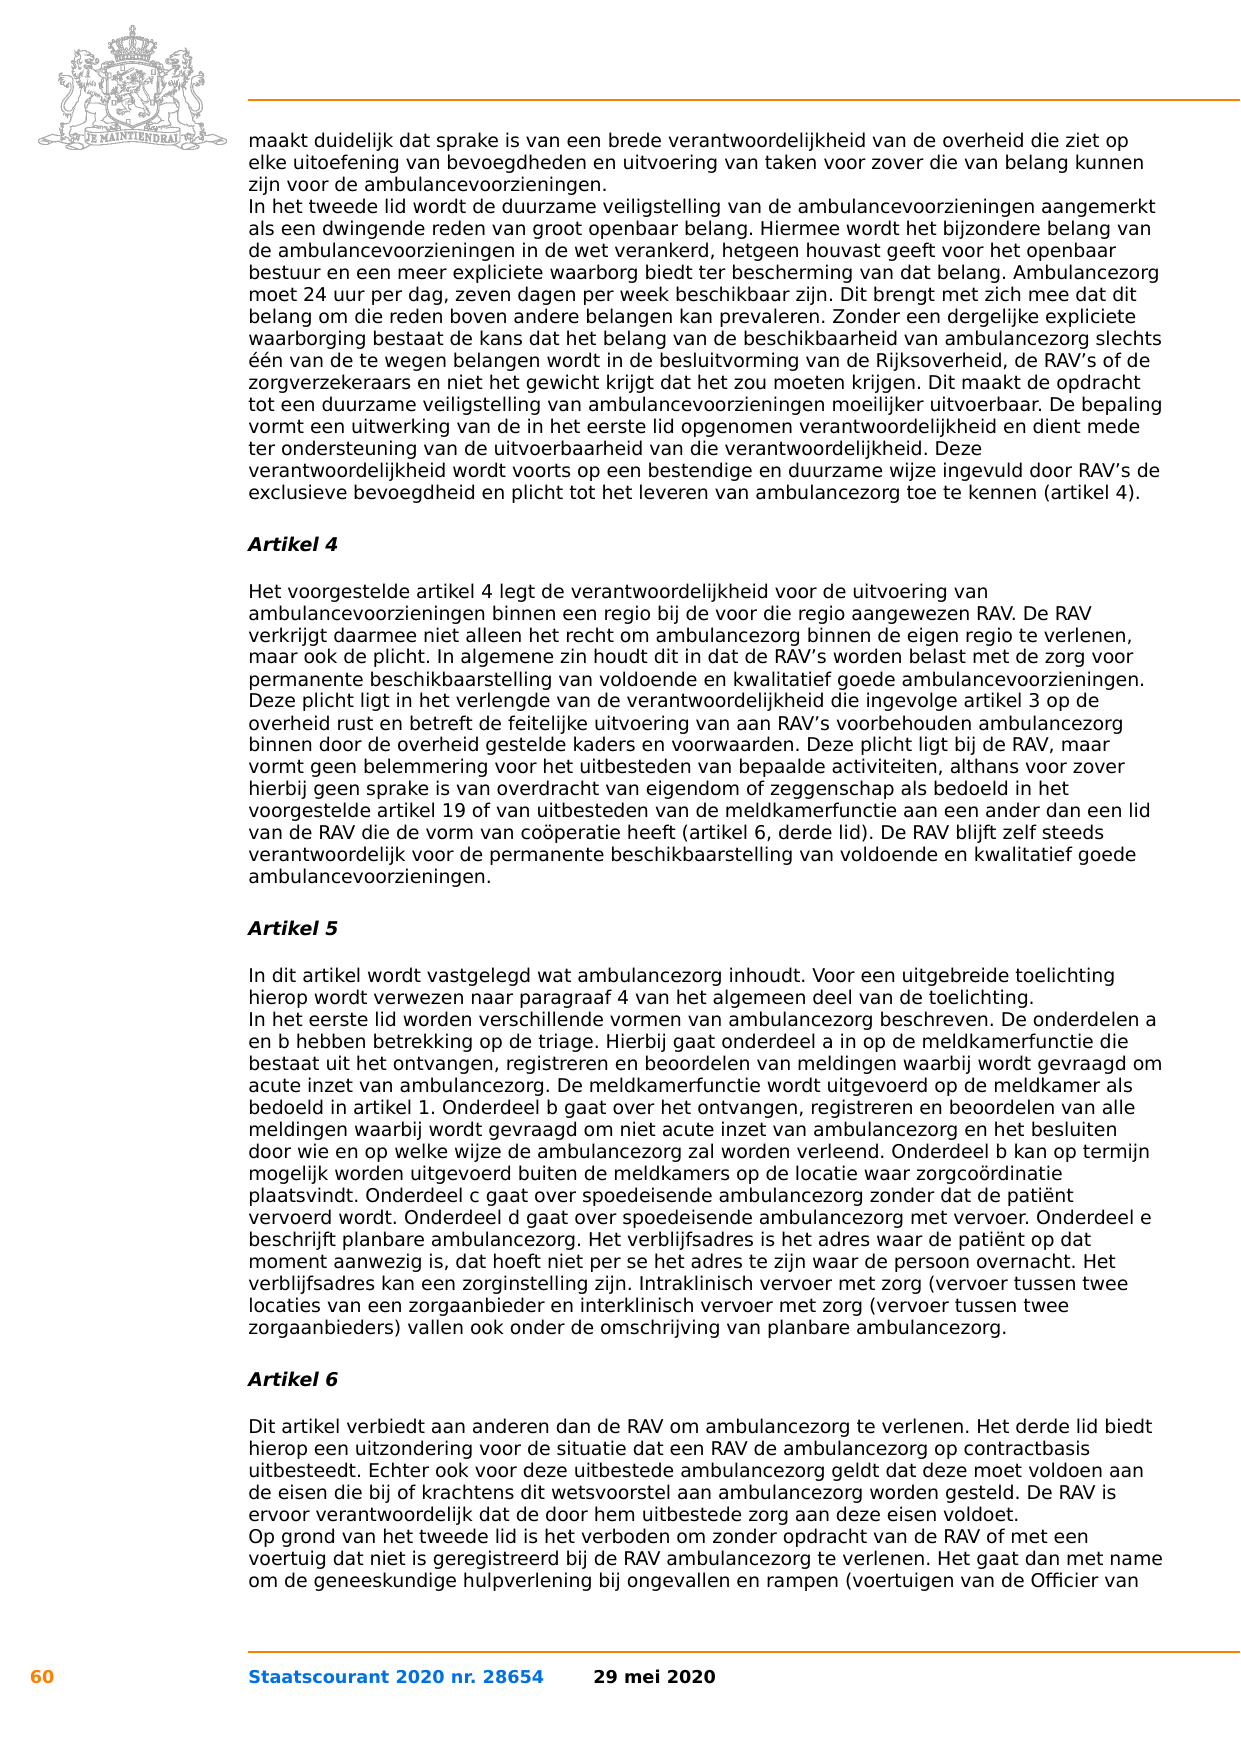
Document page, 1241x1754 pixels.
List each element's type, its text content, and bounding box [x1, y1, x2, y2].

picture [38, 25, 227, 150]
text Dit artikel verbiedt aan anderen dan de RAV om ambulancezorg te verlenen. Het derde lid biedt hierop een uitzondering voor de situatie dat een RAV de ambulancezorg op contractbasis uitbesteedt. Echter ook voor deze uitbestede ambulancezorg geldt dat deze moet voldoen aan de eisen die bij of krachtens dit wetsvoorstel aan ambulancezorg worden gesteld. De RAV is ervoor verantwoordelijk dat de door hem uitbestede zorg aan deze eisen voldoet. [248, 1416, 1163, 1526]
subtitle Artikel 6 [248, 1369, 1163, 1391]
text Het voorgestelde artikel 4 legt de verantwoordelijkheid voor de uitvoering van ambulancevoorzieningen binnen een regio bij de voor die regio aangewezen RAV. De RAV verkrijgt daarmee niet alleen het recht om ambulancezorg binnen de eigen regio te verlenen, maar ook de plicht. In algemene zin houdt dit in dat de RAV’s worden belast met de zorg voor permanente beschikbaarstelling van voldoende en kwalitatief goede ambulancevoorzieningen. Deze plicht ligt in het verlengde van de verantwoordelijkheid die ingevolge artikel 3 op de overheid rust en betreft de feitelijke uitvoering van aan RAV’s voorbehouden ambulancezorg binnen door de overheid gestelde kaders en voorwaarden. Deze plicht ligt bij de RAV, maar vormt geen belemmering voor het uitbesteden van bepaalde activiteiten, althans voor zover hierbij geen sprake is van overdracht van eigendom of zeggenschap als bedoeld in het voorgestelde artikel 19 of van uitbesteden van de meldkamerfunctie aan een ander dan een lid van de RAV die de vorm van coöperatie heeft (artikel 6, derde lid). De RAV blijft zelf steeds verantwoordelijk voor de permanente beschikbaarstelling van voldoende en kwalitatief goede ambulancevoorzieningen. [248, 581, 1163, 888]
text Op grond van het tweede lid is het verboden om zonder opdracht van de RAV of met een voertuig dat niet is geregistreerd bij de RAV ambulancezorg te verlenen. Het gaat dan met name om de geneeskundige hulpverlening bij ongevallen en rampen (voertuigen van de Officier van [248, 1526, 1163, 1592]
text In dit artikel wordt vastgelegd wat ambulancezorg inhoudt. Voor een uitgebreide toelichting hierop wordt verwezen naar paragraaf 4 van het algemeen deel van de toelichting. [248, 965, 1163, 1009]
subtitle Artikel 5 [248, 918, 1163, 940]
text In het eerste lid worden verschillende vormen van ambulancezorg beschreven. De onderdelen a en b hebben betrekking op de triage. Hierbij gaat onderdeel a in op de meldkamerfunctie die bestaat uit het ontvangen, registreren en beoordelen van meldingen waarbij wordt gevraagd om acute inzet van ambulancezorg. De meldkamerfunctie wordt uitgevoerd op de meldkamer als bedoeld in artikel 1. Onderdeel b gaat over het ontvangen, registreren en beoordelen van alle meldingen waarbij wordt gevraagd om niet acute inzet van ambulancezorg en het besluiten door wie en op welke wijze de ambulancezorg zal worden verleend. Onderdeel b kan op termijn mogelijk worden uitgevoerd buiten de meldkamers op de locatie waar zorgcoördinatie plaatsvindt. Onderdeel c gaat over spoedeisende ambulancezorg zonder dat de patiënt vervoerd wordt. Onderdeel d gaat over spoedeisende ambulancezorg met vervoer. Onderdeel e beschrijft planbare ambulancezorg. Het verblijfsadres is het adres waar de patiënt op dat moment aanwezig is, dat hoeft niet per se het adres te zijn waar de persoon overnacht. Het verblijfsadres kan een zorginstelling zijn. Intraklinisch vervoer met zorg (vervoer tussen twee locaties van een zorgaanbieder en interklinisch vervoer met zorg (vervoer tussen twee zorgaanbieders) vallen ook onder de omschrijving van planbare ambulancezorg. [248, 1009, 1163, 1339]
text maakt duidelijk dat sprake is van een brede verantwoordelijkheid van de overheid die ziet op elke uitoefening van bevoegdheden en uitvoering van taken voor zover die van belang kunnen zijn voor de ambulancevoorzieningen. [248, 130, 1163, 196]
text In het tweede lid wordt de duurzame veiligstelling van de ambulancevoorzieningen aangemerkt als een dwingende reden van groot openbaar belang. Hiermee wordt het bijzondere belang van de ambulancevoorzieningen in de wet verankerd, hetgeen houvast geeft voor het openbaar bestuur en een meer expliciete waarborg biedt ter bescherming van dat belang. Ambulancezorg moet 24 uur per dag, zeven dagen per week beschikbaar zijn. Dit brengt met zich mee dat dit belang om die reden boven andere belangen kan prevaleren. Zonder een dergelijke expliciete waarborging bestaat de kans dat het belang van de beschikbaarheid van ambulancezorg slechts één van de te wegen belangen wordt in de besluitvorming van de Rijksoverheid, de RAV’s of de zorgverzekeraars en niet het gewicht krijgt dat het zou moeten krijgen. Dit maakt de opdracht tot een duurzame veiligstelling van ambulancevoorzieningen moeilijker uitvoerbaar. De bepaling vormt een uitwerking van de in het eerste lid opgenomen verantwoordelijkheid en dient mede ter ondersteuning van de uitvoerbaarheid van die verantwoordelijkheid. Deze verantwoordelijkheid wordt voorts op een bestendige en duurzame wijze ingevuld door RAV’s de exclusieve bevoegdheid en plicht tot het leveren van ambulancezorg toe te kennen (artikel 4). [248, 196, 1163, 503]
subtitle Artikel 4 [248, 533, 1163, 556]
